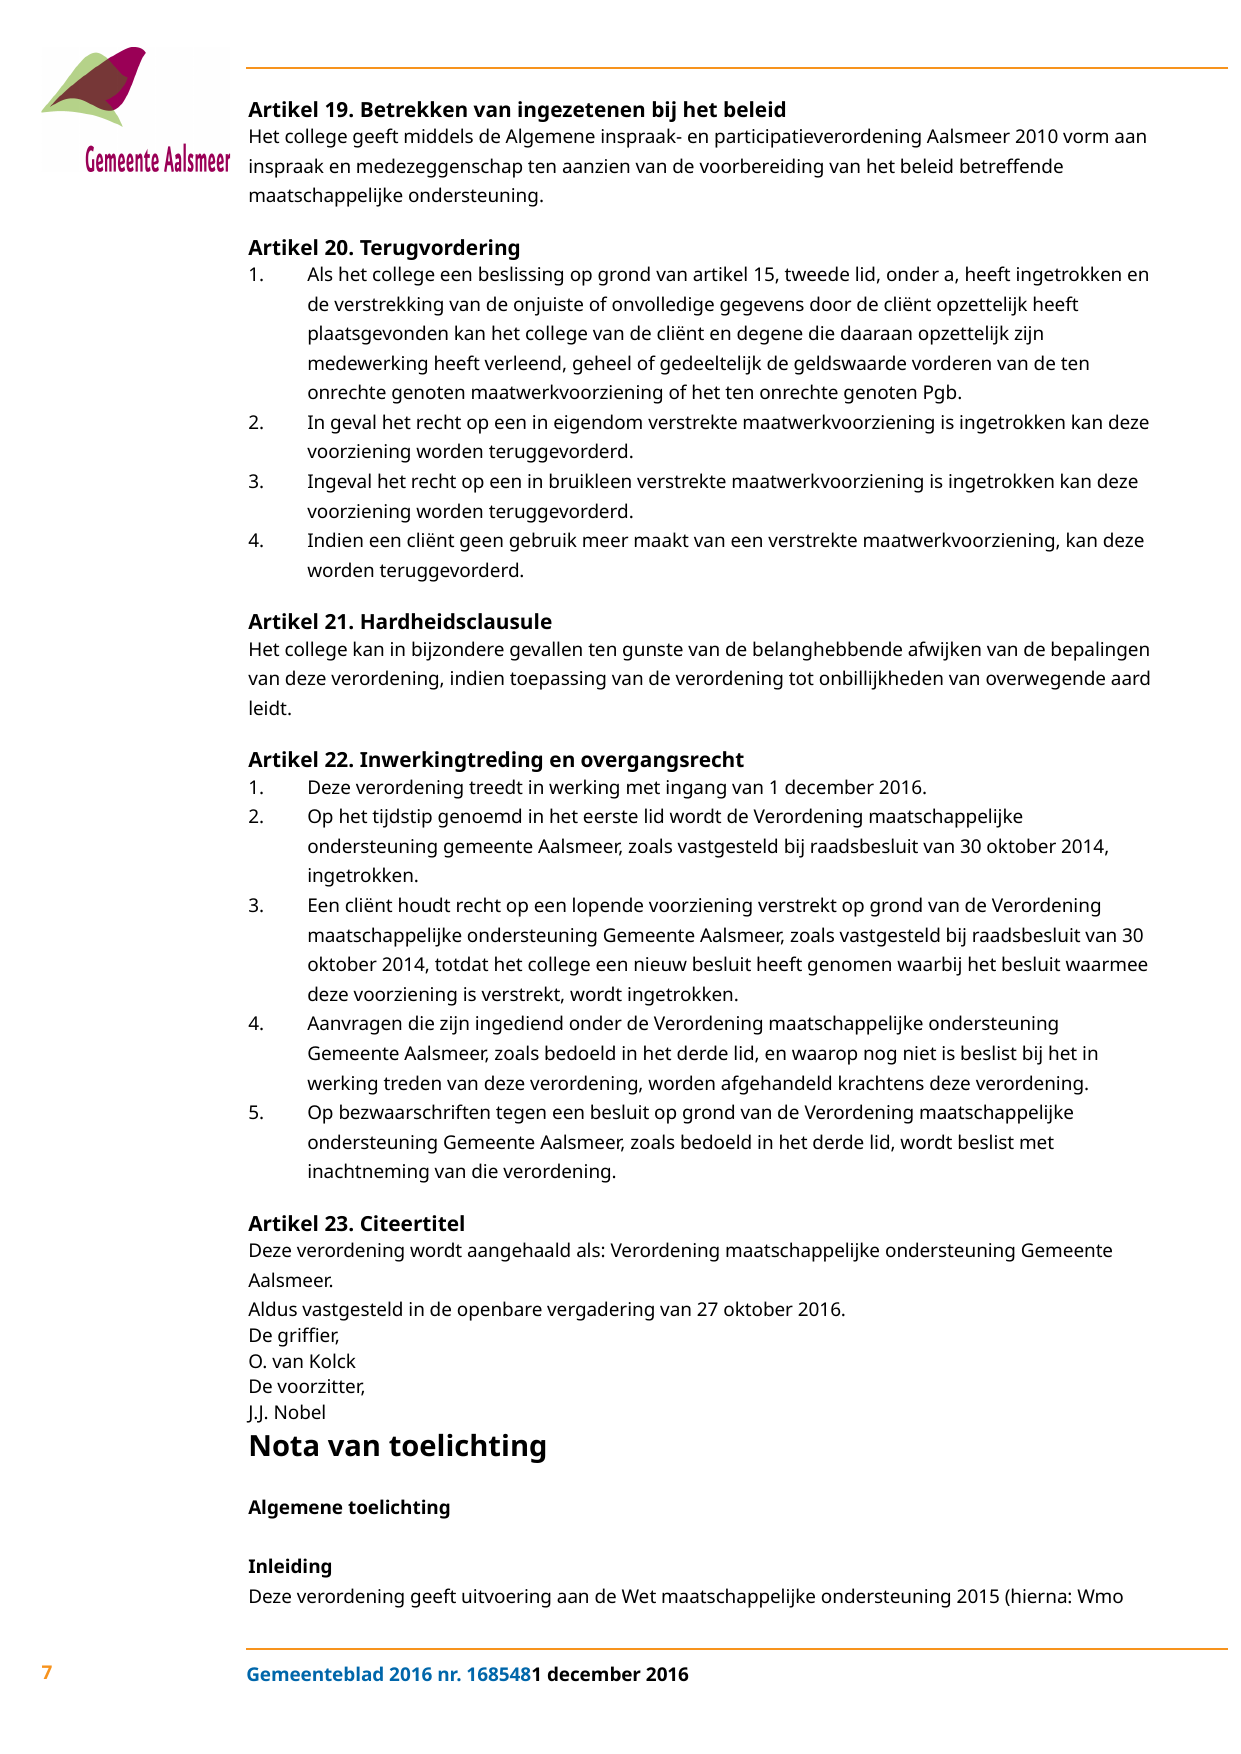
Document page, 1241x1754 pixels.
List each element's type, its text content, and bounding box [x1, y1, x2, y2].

list Een cliënt houdt recht op een lopende voorziening verstrekt op grond van de Verordening maatschappelijke ondersteuning Gemeente Aalsmeer, zoals vastgesteld bij raadsbesluit van 30 oktober 2014, totdat het college een nieuw besluit heeft genomen waarbij het besluit waarmee deze voorziening is verstrekt, wordt ingetrokken. [248, 892, 1152, 1007]
text Deze verordening geeft uitvoering aan de Wet maatschappelijke ondersteuning 2015 (hierna: Wmo [248, 1583, 1152, 1608]
text Aldus vastgesteld in de openbare vergadering van 27 oktober 2016. [248, 1297, 1152, 1322]
list Aanvragen die zijn ingediend onder de Verordening maatschappelijke ondersteuning Gemeente Aalsmeer, zoals bedoeld in het derde lid, en waarop nog niet is beslist bij het in werking treden van deze verordening, worden afgehandeld krachtens deze verordening. [248, 1011, 1152, 1096]
text Artikel 21. Hardheidsclausule [248, 607, 1152, 636]
text De voorzitter, [248, 1374, 1152, 1399]
text Artikel 22. Inwerkingtreding en overgangsrecht [248, 746, 1152, 774]
text O. van Kolck [248, 1348, 1152, 1374]
list Als het college een beslissing op grond van artikel 15, tweede lid, onder a, heeft ingetrokken en de verstrekking van de onjuiste of onvolledige gegevens door de cliënt opzettelijk heeft plaatsgevonden kan het college van de cliënt en degene die daaraan opzettelijk zijn medewerking heeft verleend, geheel of gedeeltelijk de geldswaarde vorderen van de ten onrechte genoten maatwerkvoorziening of het ten onrechte genoten Pgb. [248, 261, 1152, 405]
text Nota van toelichting [248, 1425, 1152, 1465]
picture [41, 47, 231, 172]
text Inleiding [248, 1553, 1152, 1579]
text Algemene toelichting [248, 1494, 1152, 1520]
text Het college geeft middels de Algemene inspraak- en participatieverordening Aalsmeer 2010 vorm aan inspraak en medezeggenschap ten aanzien van de voorbereiding van het beleid betreffende maatschappelijke ondersteuning. [248, 123, 1152, 208]
list Indien een cliënt geen gebruik meer maakt van een verstrekte maatwerkvoorziening, kan deze worden teruggevorderd. [248, 527, 1152, 583]
text Het college kan in bijzondere gevallen ten gunste van de belanghebbende afwijken van de bepalingen van deze verordening, indien toepassing van de verordening tot onbillijkheden van overwegende aard leidt. [248, 636, 1152, 721]
text J.J. Nobel [248, 1399, 1152, 1425]
list In geval het recht op een in eigendom verstrekte maatwerkvoorziening is ingetrokken kan deze voorziening worden teruggevorderd. [248, 409, 1152, 464]
text Artikel 20. Terugvordering [248, 233, 1152, 261]
text De griffier, [248, 1322, 1152, 1348]
list Ingeval het recht op een in bruikleen verstrekte maatwerkvoorziening is ingetrokken kan deze voorziening worden teruggevorderd. [248, 468, 1152, 524]
text Artikel 19. Betrekken van ingezetenen bij het beleid [248, 95, 1152, 123]
list Deze verordening treedt in werking met ingang van 1 december 2016. [248, 774, 1152, 800]
text Artikel 23. Citeertitel [248, 1209, 1152, 1237]
list Op het tijdstip genoemd in het eerste lid wordt de Verordening maatschappelijke ondersteuning gemeente Aalsmeer, zoals vastgesteld bij raadsbesluit van 30 oktober 2014, ingetrokken. [248, 803, 1152, 888]
list Op bezwaarschriften tegen een besluit op grond van de Verordening maatschappelijke ondersteuning Gemeente Aalsmeer, zoals bedoeld in het derde lid, wordt beslist met inachtneming van die verordening. [248, 1099, 1152, 1184]
text Deze verordening wordt aangehaald als: Verordening maatschappelijke ondersteuning Gemeente Aalsmeer. [248, 1237, 1152, 1293]
